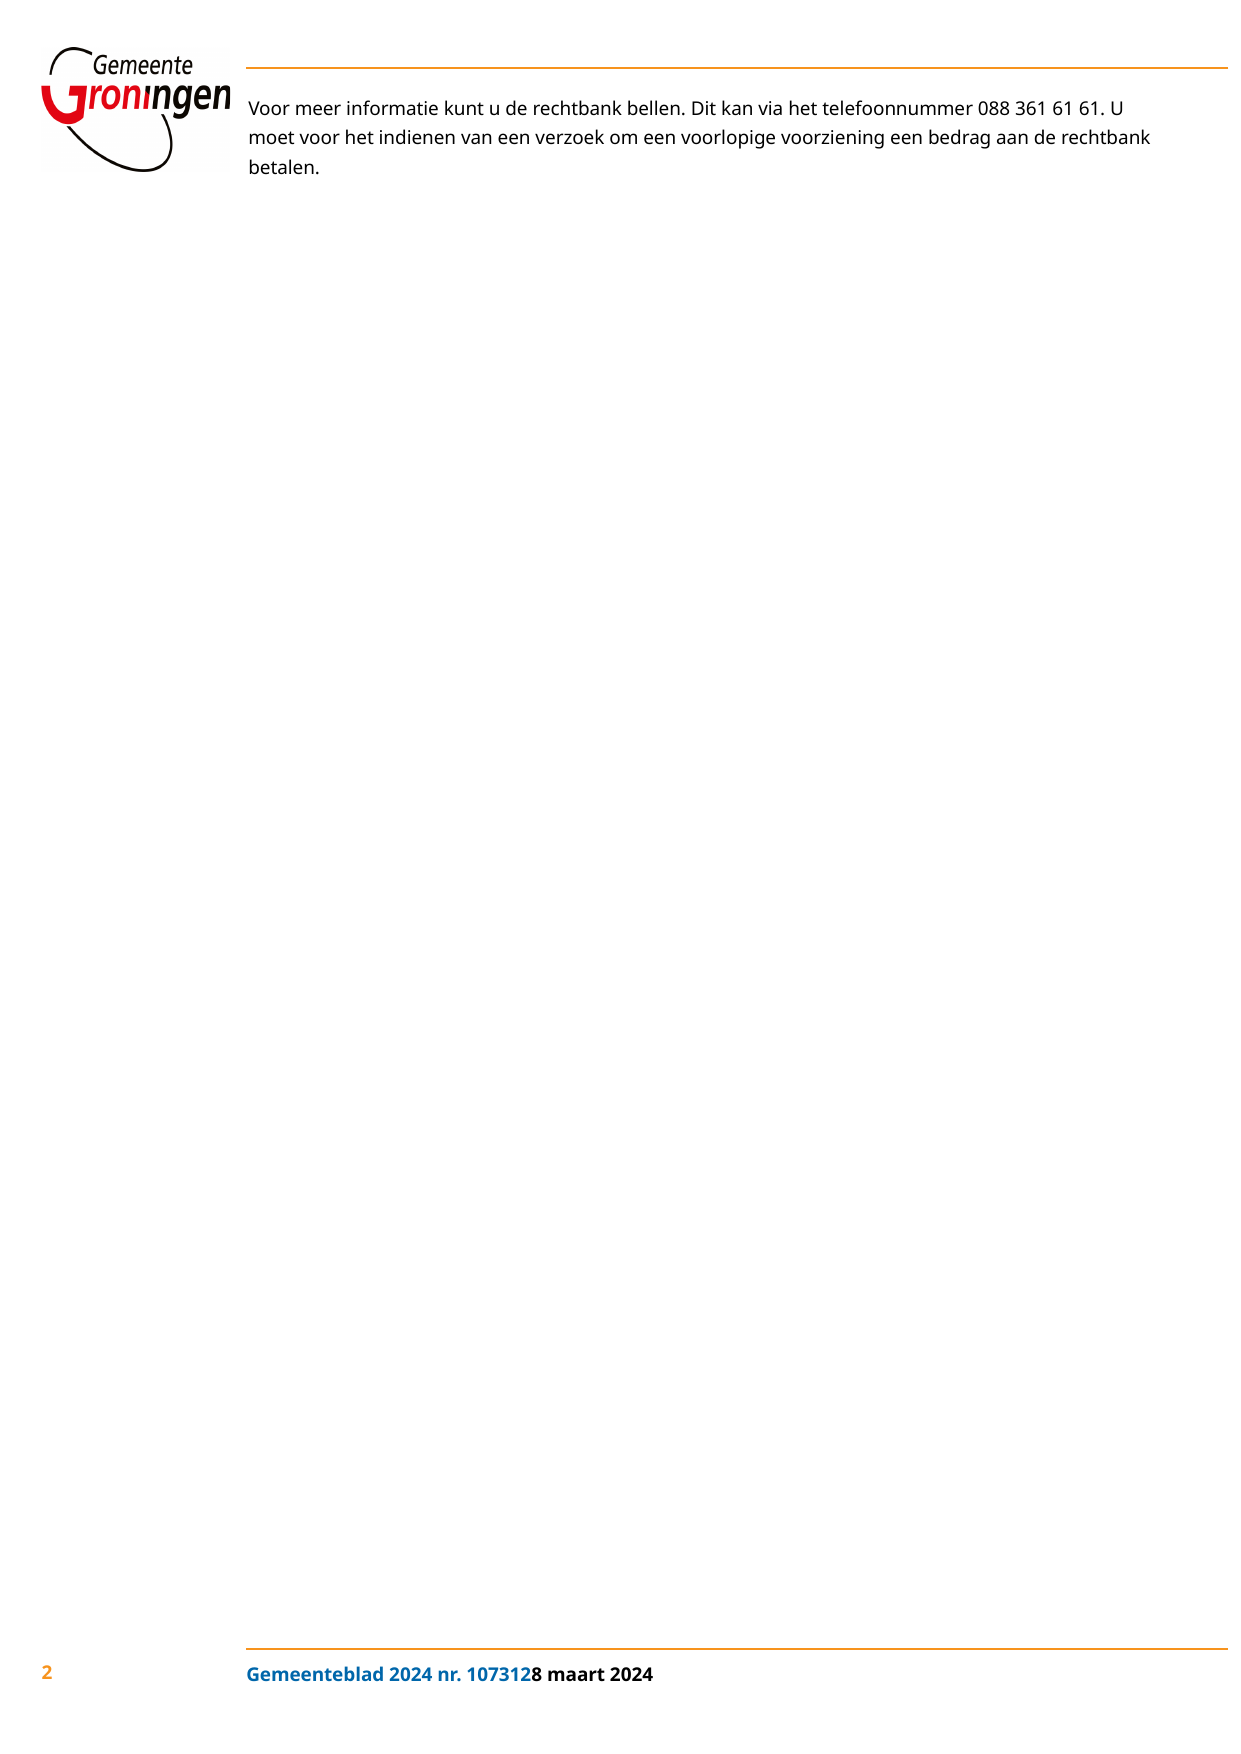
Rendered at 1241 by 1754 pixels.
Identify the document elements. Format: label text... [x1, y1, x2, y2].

text Voor meer informatie kunt u de rechtbank bellen. Dit kan via het telefoonnummer 088 361 61 61. U moet voor het indienen van een verzoek om een voorlopige voorziening een bedrag aan de rechtbank betalen. [248, 95, 1152, 180]
picture [41, 47, 231, 172]
